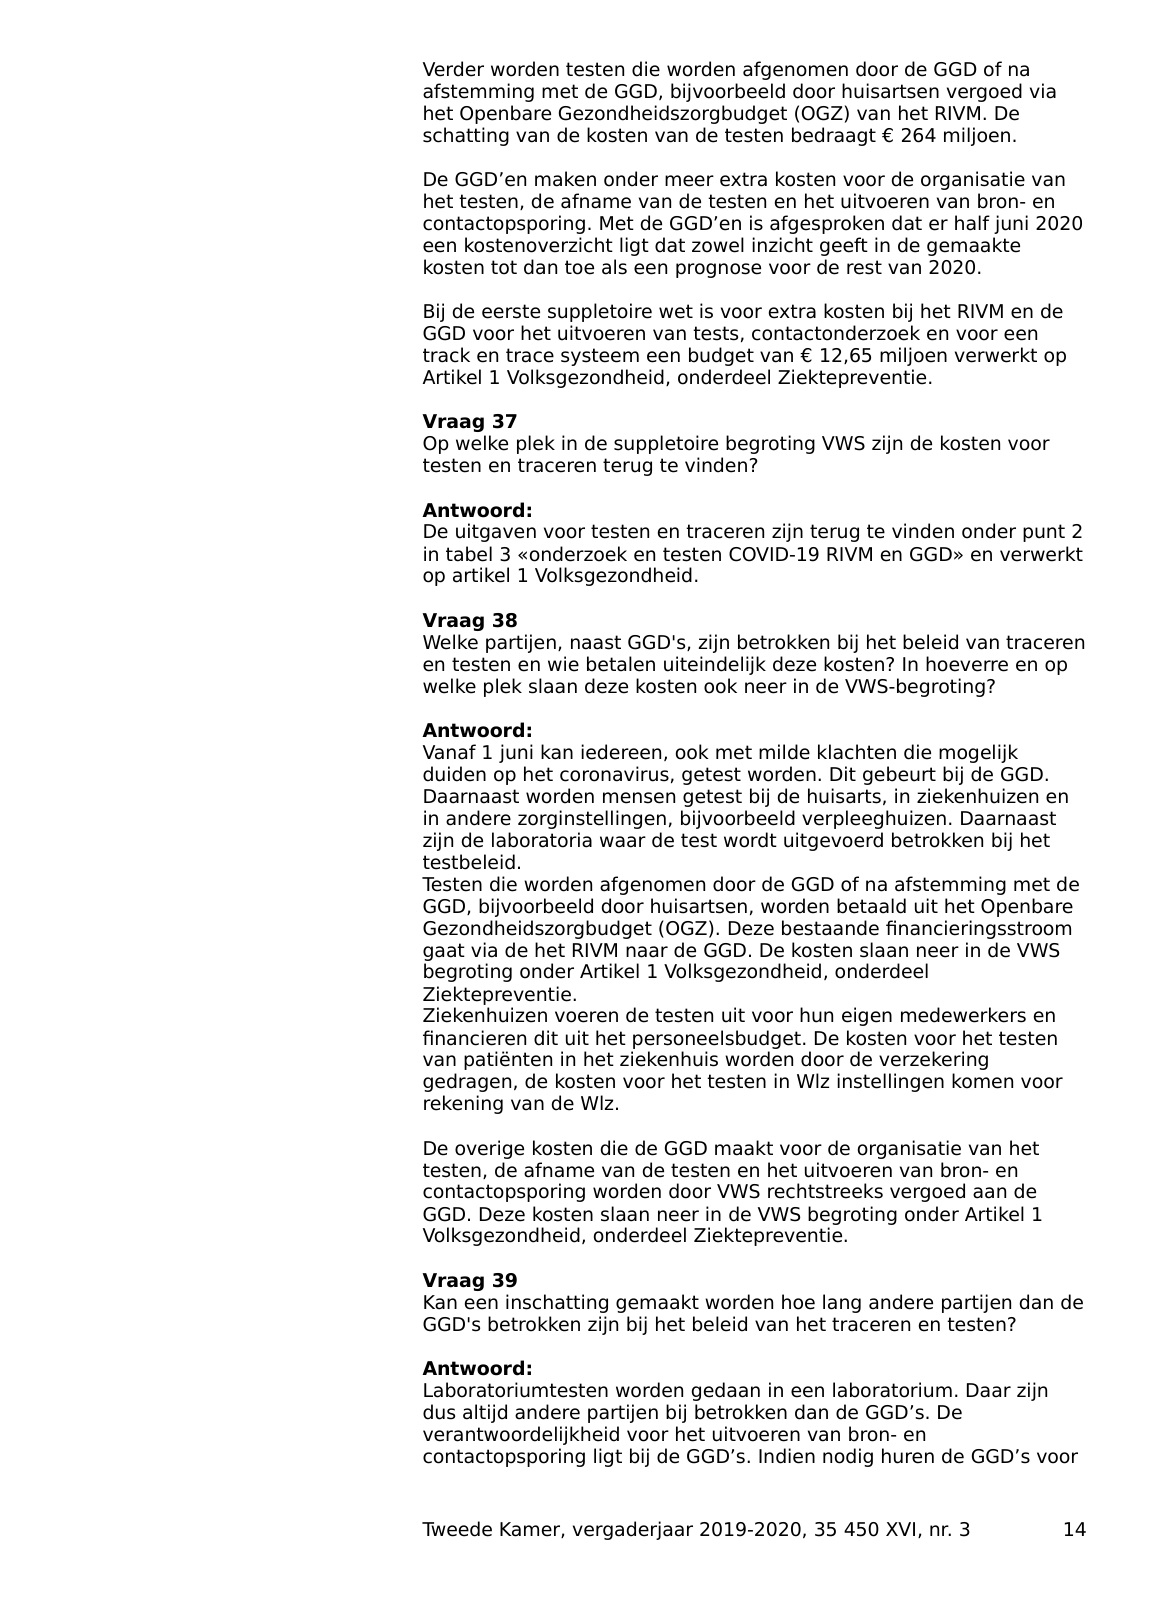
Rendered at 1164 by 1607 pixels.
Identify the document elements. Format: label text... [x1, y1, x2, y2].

text Testen die worden afgenomen door de GGD of na afstemming met de GGD, bijvoorbeeld door huisartsen, worden betaald uit het Openbare Gezondheidszorgbudget (OGZ). Deze bestaande financieringsstroom gaat via de het RIVM naar de GGD. De kosten slaan neer in de VWS begroting onder Artikel 1 Volksgezondheid, onderdeel Ziektepreventie. [422, 873, 1087, 1005]
text Kan een inschatting gemaakt worden hoe lang andere partijen dan de GGD's betrokken zijn bij het beleid van het traceren en testen? [422, 1292, 1087, 1336]
text Laboratoriumtesten worden gedaan in een laboratorium. Daar zijn dus altijd andere partijen bij betrokken dan de GGD’s. De verantwoordelijkheid voor het uitvoeren van bron- en contactopsporing ligt bij de GGD’s. Indien nodig huren de GGD’s voor [422, 1380, 1087, 1468]
text Welke partijen, naast GGD's, zijn betrokken bij het beleid van traceren en testen en wie betalen uiteindelijk deze kosten? In hoeverre en op welke plek slaan deze kosten ook neer in de VWS-begroting? [422, 632, 1087, 697]
text Antwoord: [422, 1358, 1087, 1380]
text De overige kosten die de GGD maakt voor de organisatie van het testen, de afname van de testen en het uitvoeren van bron- en contactopsporing worden door VWS rechtstreeks vergoed aan de GGD. Deze kosten slaan neer in de VWS begroting onder Artikel 1 Volksgezondheid, onderdeel Ziektepreventie. [422, 1137, 1087, 1247]
text De GGD’en maken onder meer extra kosten voor de organisatie van het testen, de afname van de testen en het uitvoeren van bron- en contactopsporing. Met de GGD’en is afgesproken dat er half juni 2020 een kostenoverzicht ligt dat zowel inzicht geeft in de gemaakte kosten tot dan toe als een prognose voor de rest van 2020. [422, 169, 1087, 279]
text Vraag 39 [422, 1269, 1087, 1292]
text Vraag 37 [422, 411, 1087, 433]
text Antwoord: [422, 499, 1087, 521]
text Verder worden testen die worden afgenomen door de GGD of na afstemming met de GGD, bijvoorbeeld door huisartsen vergoed via het Openbare Gezondheidszorgbudget (OGZ) van het RIVM. De schatting van de kosten van de testen bedraagt € 264 miljoen. [422, 59, 1087, 147]
text Antwoord: [422, 720, 1087, 742]
text Vraag 38 [422, 609, 1087, 632]
text Bij de eerste suppletoire wet is voor extra kosten bij het RIVM en de GGD voor het uitvoeren van tests, contactonderzoek en voor een track en trace systeem een budget van € 12,65 miljoen verwerkt op Artikel 1 Volksgezondheid, onderdeel Ziektepreventie. [422, 301, 1087, 389]
text Op welke plek in de suppletoire begroting VWS zijn de kosten voor testen en traceren terug te vinden? [422, 433, 1087, 477]
text Vanaf 1 juni kan iedereen, ook met milde klachten die mogelijk duiden op het coronavirus, getest worden. Dit gebeurt bij de GGD. Daarnaast worden mensen getest bij de huisarts, in ziekenhuizen en in andere zorginstellingen, bijvoorbeeld verpleeghuizen. Daarnaast zijn de laboratoria waar de test wordt uitgevoerd betrokken bij het testbeleid. [422, 742, 1087, 873]
text Ziekenhuizen voeren de testen uit voor hun eigen medewerkers en financieren dit uit het personeelsbudget. De kosten voor het testen van patiënten in het ziekenhuis worden door de verzekering gedragen, de kosten voor het testen in Wlz instellingen komen voor rekening van de Wlz. [422, 1005, 1087, 1115]
text De uitgaven voor testen en traceren zijn terug te vinden onder punt 2 in tabel 3 «onderzoek en testen COVID-19 RIVM en GGD» en verwerkt op artikel 1 Volksgezondheid. [422, 521, 1087, 587]
